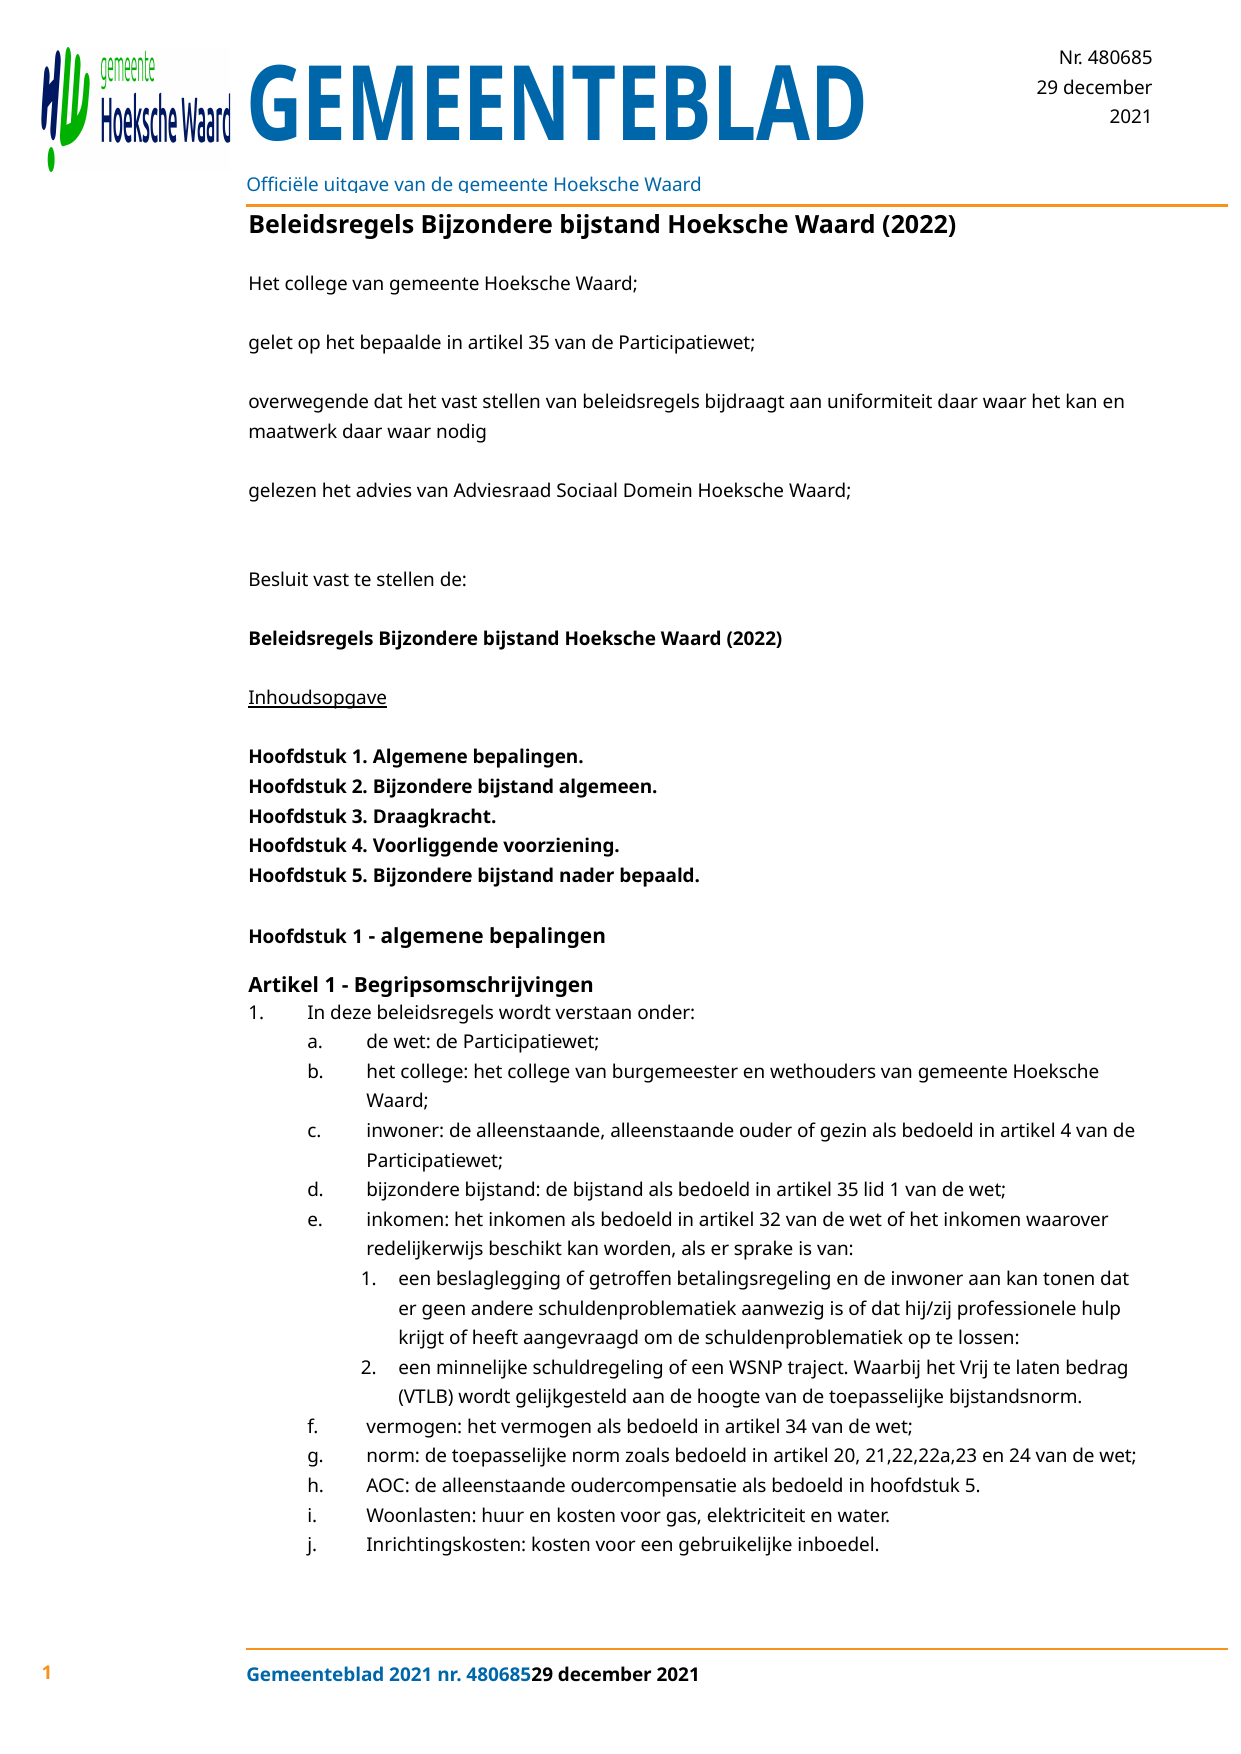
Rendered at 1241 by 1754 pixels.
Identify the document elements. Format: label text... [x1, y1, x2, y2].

text Hoofdstuk 4. Voorliggende voorziening. [248, 832, 1152, 858]
picture [41, 47, 231, 172]
text Beleidsregels Bijzondere bijstand Hoeksche Waard (2022) [248, 207, 1152, 241]
list inkomen: het inkomen als bedoeld in artikel 32 van de wet of het inkomen waarover redelijkerwijs beschikt kan worden, als er sprake is van: [307, 1206, 1152, 1261]
list AOC: de alleenstaande oudercompensatie als bedoeld in hoofdstuk 5. [307, 1472, 1152, 1498]
text Beleidsregels Bijzondere bijstand Hoeksche Waard (2022) [248, 625, 1152, 651]
text Inhoudsopgave [248, 684, 1152, 710]
text Hoofdstuk 2. Bijzondere bijstand algemeen. [248, 773, 1152, 799]
text Hoofdstuk 5. Bijzondere bijstand nader bepaald. [248, 862, 1152, 888]
list vermogen: het vermogen als bedoeld in artikel 34 van de wet; [307, 1413, 1152, 1439]
text Het college van gemeente Hoeksche Waard; [248, 270, 1152, 296]
text gelet op het bepaalde in artikel 35 van de Participatiewet; [248, 329, 1152, 355]
text overwegende dat het vast stellen van beleidsregels bijdraagt aan uniformiteit daar waar het kan en maatwerk daar waar nodig [248, 389, 1152, 444]
text Hoofdstuk 1 - algemene bepalingen [248, 921, 1152, 949]
list norm: de toepasselijke norm zoals bedoeld in artikel 20, 21,22,22a,23 en 24 van de wet; [307, 1443, 1152, 1468]
list Woonlasten: huur en kosten voor gas, elektriciteit en water. [307, 1502, 1152, 1527]
list een beslaglegging of getroffen betalingsregeling en de inwoner aan kan tonen dat er geen andere schuldenproblematiek aanwezig is of dat hij/zij professionele hulp krijgt of heeft aangevraagd om de schuldenproblematiek op te lossen: [361, 1265, 1152, 1350]
text Artikel 1 - Begripsomschrijvingen [248, 970, 1152, 999]
list de wet: de Participatiewet; [307, 1028, 1152, 1054]
text gelezen het advies van Adviesraad Sociaal Domein Hoeksche Waard; [248, 477, 1152, 503]
list In deze beleidsregels wordt verstaan onder: [248, 999, 1152, 1024]
list het college: het college van burgemeester en wethouders van gemeente Hoeksche Waard; [307, 1058, 1152, 1113]
list Inrichtingskosten: kosten voor een gebruikelijke inboedel. [307, 1531, 1152, 1557]
text Hoofdstuk 1. Algemene bepalingen. [248, 744, 1152, 769]
list inwoner: de alleenstaande, alleenstaande ouder of gezin als bedoeld in artikel 4 van de Participatiewet; [307, 1117, 1152, 1172]
text Besluit vast te stellen de: [248, 566, 1152, 592]
list een minnelijke schuldregeling of een WSNP traject. Waarbij het Vrij te laten bedrag (VTLB) wordt gelijkgesteld aan de hoogte van de toepasselijke bijstandsnorm. [361, 1354, 1152, 1409]
text Hoofdstuk 3. Draagkracht. [248, 803, 1152, 828]
list bijzondere bijstand: de bijstand als bedoeld in artikel 35 lid 1 van de wet; [307, 1176, 1152, 1202]
